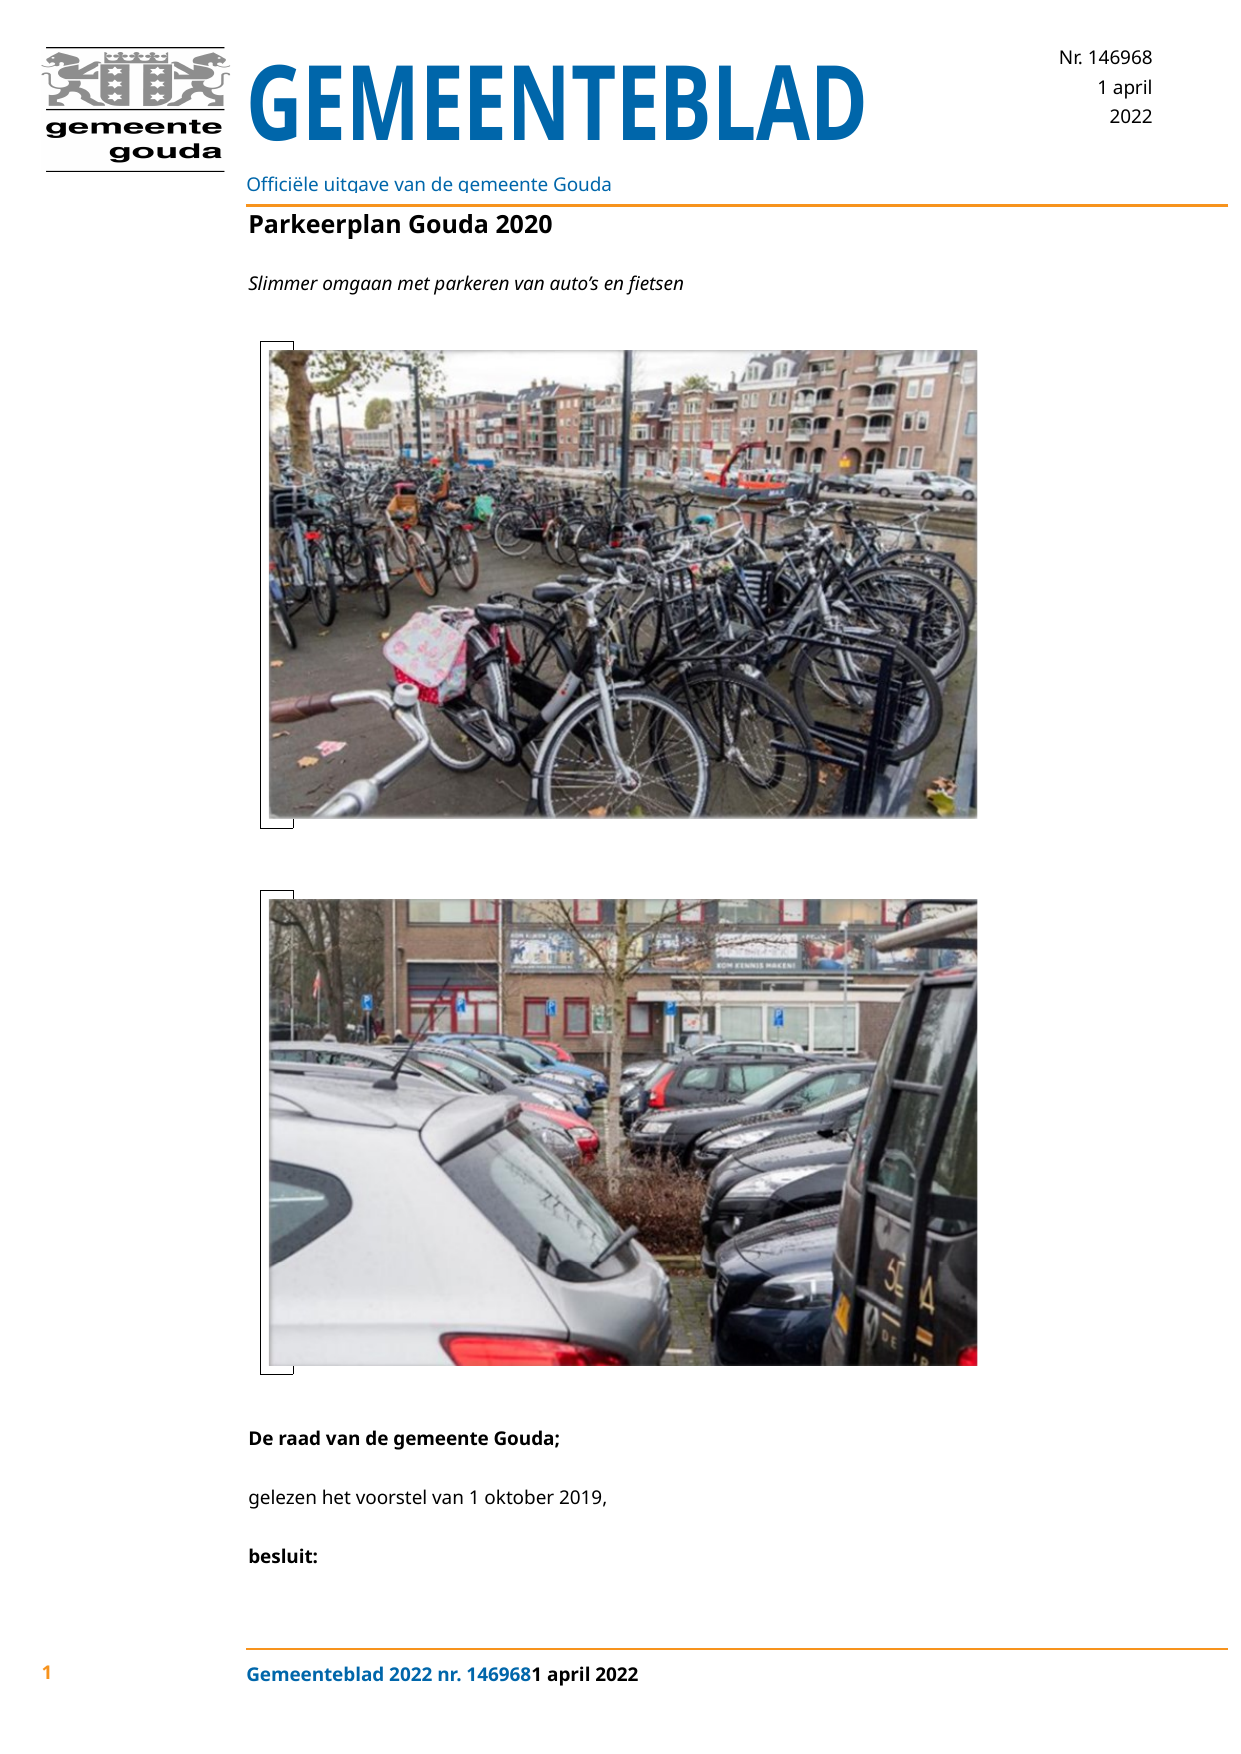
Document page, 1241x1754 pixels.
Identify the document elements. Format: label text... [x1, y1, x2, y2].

text gelezen het voorstel van 1 oktober 2019, [248, 1484, 1152, 1510]
text De raad van de gemeente Gouda; [248, 1425, 1152, 1451]
picture [41, 47, 231, 172]
text Slimmer omgaan met parkeren van auto’s en fietsen [248, 270, 1152, 296]
picture [268, 899, 978, 1366]
text besluit: [248, 1543, 1152, 1569]
picture [268, 350, 978, 819]
text Parkeerplan Gouda 2020 [248, 207, 1152, 241]
